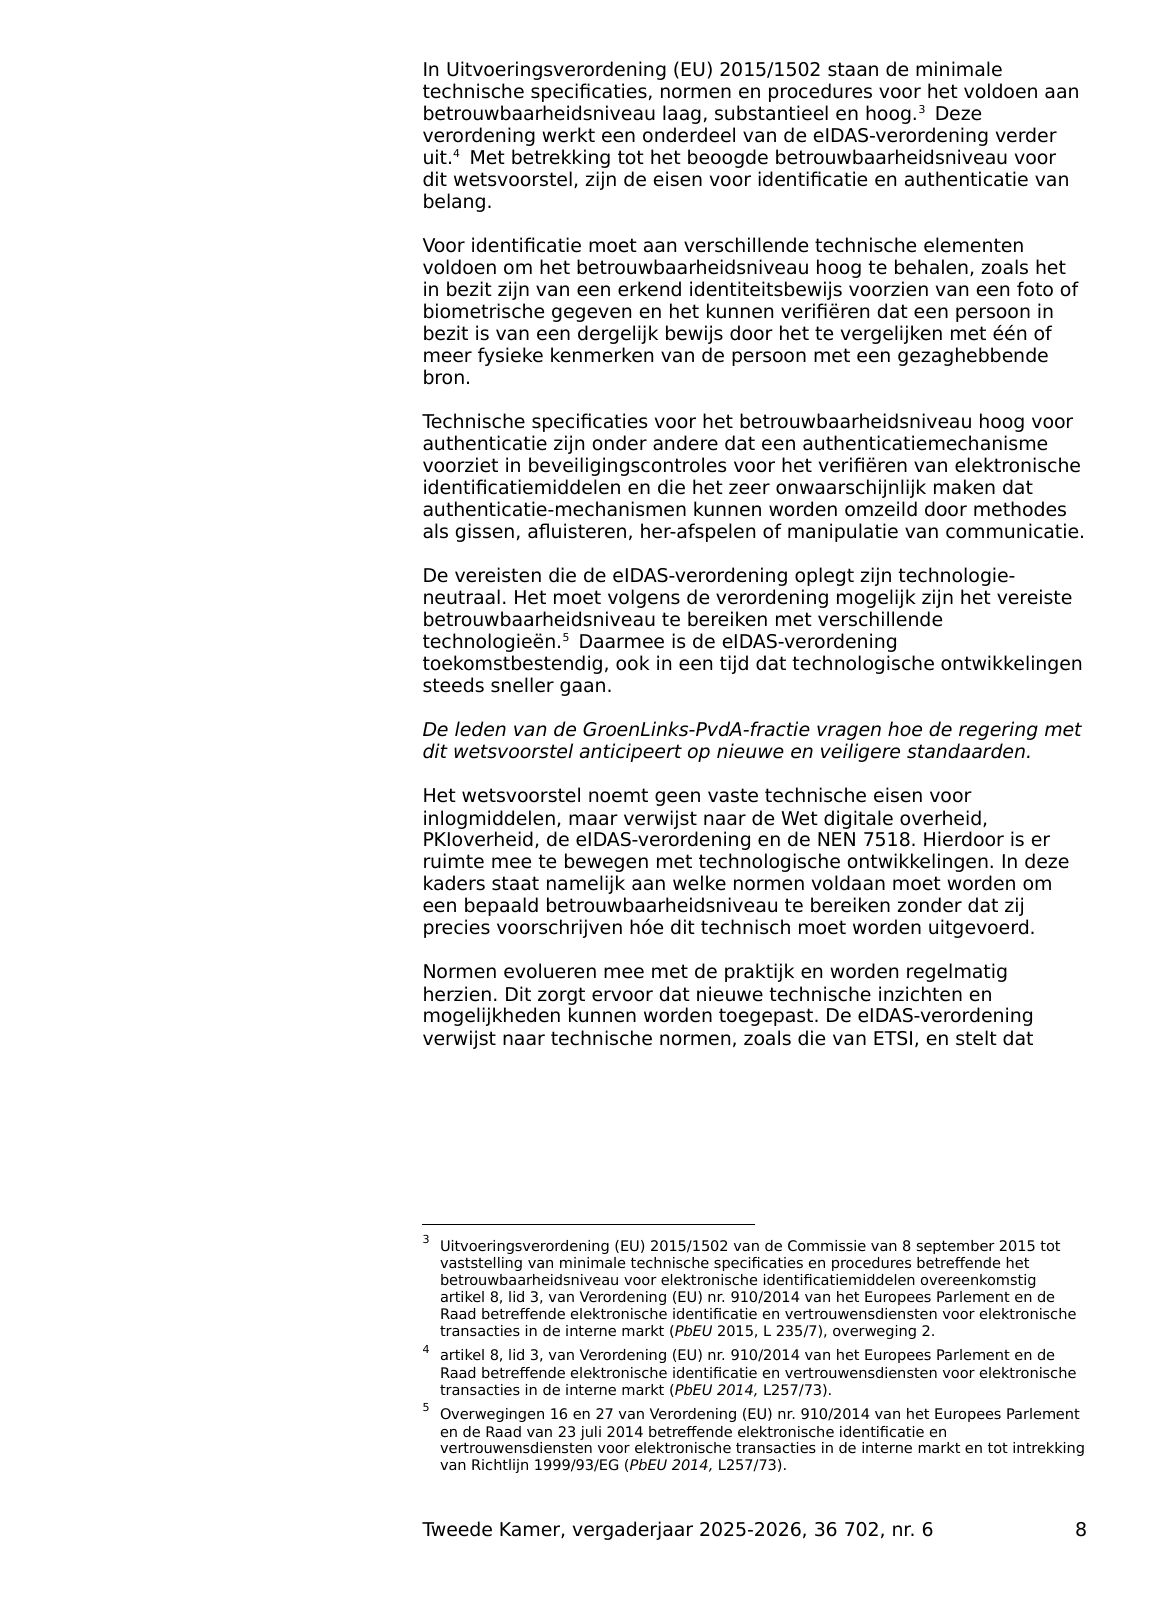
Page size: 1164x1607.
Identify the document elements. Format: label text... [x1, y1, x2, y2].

text De vereisten die de eIDAS-verordening oplegt zijn technologie-neutraal. Het moet volgens de verordening mogelijk zijn het vereiste betrouwbaarheidsniveau te bereiken met verschillende technologieën. Daarmee is de eIDAS-verordening toekomstbestendig, ook in een tijd dat technologische ontwikkelingen steeds sneller gaan. [422, 565, 1087, 697]
text De leden van de GroenLinks-PvdA-fractie vragen hoe de regering met dit wetsvoorstel anticipeert op nieuwe en veiligere standaarden. [422, 719, 1087, 763]
text Technische specificaties voor het betrouwbaarheidsniveau hoog voor authenticatie zijn onder andere dat een authenticatiemechanisme voorziet in beveiligingscontroles voor het verifiëren van elektronische identificatiemiddelen en die het zeer onwaarschijnlijk maken dat authenticatie-mechanismen kunnen worden omzeild door methodes als gissen, afluisteren, her-afspelen of manipulatie van communicatie. [422, 411, 1087, 543]
text artikel 8, lid 3, van Verordening (EU) nr. 910/2014 van het Europees Parlement en de Raad betreffende elektronische identificatie en vertrouwensdiensten voor elektronische transacties in de interne markt (PbEU 2014, L257/73). [422, 1343, 1087, 1399]
text Uitvoeringsverordening (EU) 2015/1502 van de Commissie van 8 september 2015 tot vaststelling van minimale technische specificaties en procedures betreffende het betrouwbaarheidsniveau voor elektronische identificatiemiddelen overeenkomstig artikel 8, lid 3, van Verordening (EU) nr. 910/2014 van het Europees Parlement en de Raad betreffende elektronische identificatie en vertrouwensdiensten voor elektronische transacties in de interne markt (PbEU 2015, L 235/7), overweging 2. [422, 1233, 1087, 1340]
text Overwegingen 16 en 27 van Verordening (EU) nr. 910/2014 van het Europees Parlement en de Raad van 23 juli 2014 betreffende elektronische identificatie en vertrouwensdiensten voor elektronische transacties in de interne markt en tot intrekking van Richtlijn 1999/93/EG (PbEU 2014, L257/73). [422, 1402, 1087, 1474]
text Het wetsvoorstel noemt geen vaste technische eisen voor inlogmiddelen, maar verwijst naar de Wet digitale overheid, PKIoverheid, de eIDAS-verordening en de NEN 7518. Hierdoor is er ruimte mee te bewegen met technologische ontwikkelingen. In deze kaders staat namelijk aan welke normen voldaan moet worden om een bepaald betrouwbaarheidsniveau te bereiken zonder dat zij precies voorschrijven hóe dit technisch moet worden uitgevoerd. [422, 785, 1087, 939]
text In Uitvoeringsverordening (EU) 2015/1502 staan de minimale technische specificaties, normen en procedures voor het voldoen aan betrouwbaarheidsniveau laag, substantieel en hoog. Deze verordening werkt een onderdeel van de eIDAS-verordening verder uit. Met betrekking tot het beoogde betrouwbaarheidsniveau voor dit wetsvoorstel, zijn de eisen voor identificatie en authenticatie van belang. [422, 59, 1087, 213]
text Normen evolueren mee met de praktijk en worden regelmatig herzien. Dit zorgt ervoor dat nieuwe technische inzichten en mogelijkheden kunnen worden toegepast. De eIDAS-verordening verwijst naar technische normen, zoals die van ETSI, en stelt dat [422, 961, 1087, 1071]
text Voor identificatie moet aan verschillende technische elementen voldoen om het betrouwbaarheidsniveau hoog te behalen, zoals het in bezit zijn van een erkend identiteitsbewijs voorzien van een foto of biometrische gegeven en het kunnen verifiëren dat een persoon in bezit is van een dergelijk bewijs door het te vergelijken met één of meer fysieke kenmerken van de persoon met een gezaghebbende bron. [422, 235, 1087, 389]
